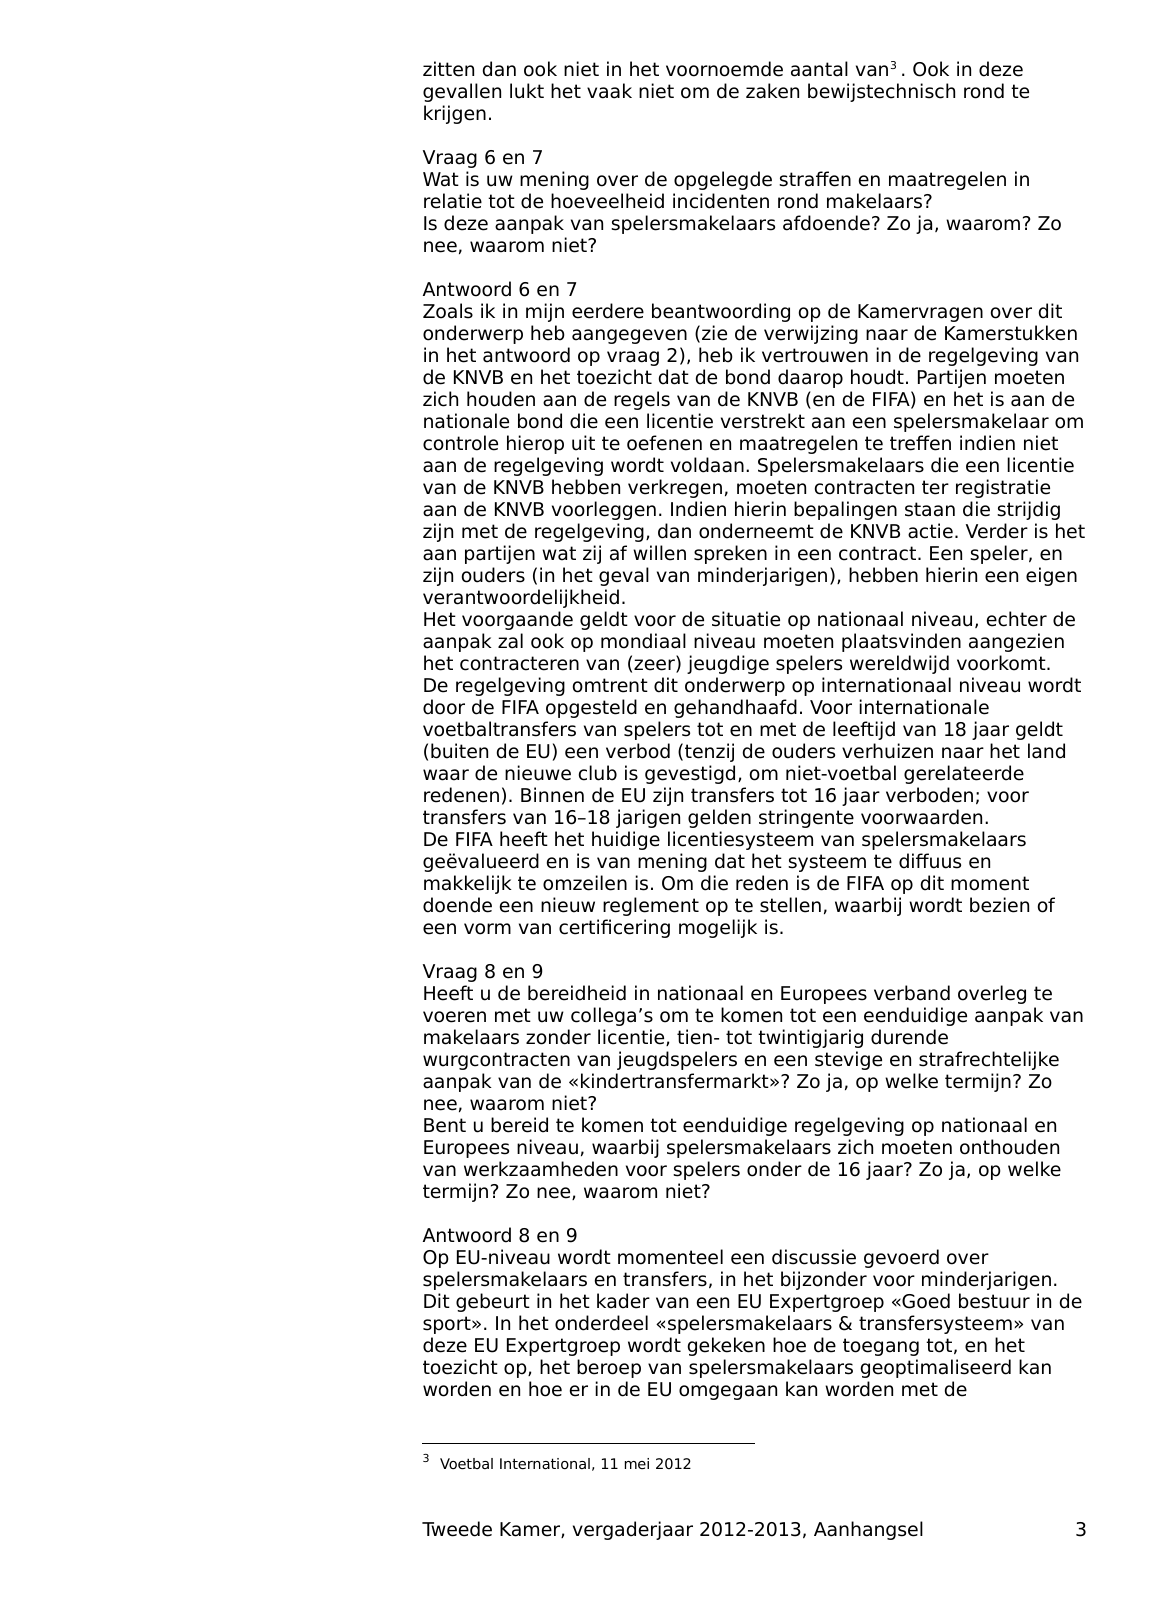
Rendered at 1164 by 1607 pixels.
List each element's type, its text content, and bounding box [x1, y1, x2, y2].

text De regelgeving omtrent dit onderwerp op internationaal niveau wordt door de FIFA opgesteld en gehandhaafd. Voor internationale voetbaltransfers van spelers tot en met de leeftijd van 18 jaar geldt (buiten de EU) een verbod (tenzij de ouders verhuizen naar het land waar de nieuwe club is gevestigd, om niet-voetbal gerelateerde redenen). Binnen de EU zijn transfers tot 16 jaar verboden; voor transfers van 16–18 jarigen gelden stringente voorwaarden. [422, 675, 1087, 829]
text Voetbal International, 11 mei 2012 [422, 1452, 1087, 1474]
text Heeft u de bereidheid in nationaal en Europees verband overleg te voeren met uw collega’s om te komen tot een eenduidige aanpak van makelaars zonder licentie, tien- tot twintigjarig durende wurgcontracten van jeugdspelers en een stevige en strafrechtelijke aanpak van de «kindertransfermarkt»? Zo ja, op welke termijn? Zo nee, waarom niet? [422, 983, 1087, 1115]
text zitten dan ook niet in het voornoemde aantal van. Ook in deze gevallen lukt het vaak niet om de zaken bewijstechnisch rond te krijgen. [422, 59, 1087, 125]
text Het voorgaande geldt voor de situatie op nationaal niveau, echter de aanpak zal ook op mondiaal niveau moeten plaatsvinden aangezien het contracteren van (zeer) jeugdige spelers wereldwijd voorkomt. [422, 609, 1087, 675]
text Vraag 6 en 7 [422, 147, 1087, 169]
text Is deze aanpak van spelersmakelaars afdoende? Zo ja, waarom? Zo nee, waarom niet? [422, 213, 1087, 257]
text Bent u bereid te komen tot eenduidige regelgeving op nationaal en Europees niveau, waarbij spelersmakelaars zich moeten onthouden van werkzaamheden voor spelers onder de 16 jaar? Zo ja, op welke termijn? Zo nee, waarom niet? [422, 1115, 1087, 1203]
text Op EU-niveau wordt momenteel een discussie gevoerd over spelersmakelaars en transfers, in het bijzonder voor minderjarigen. Dit gebeurt in het kader van een EU Expertgroep «Goed bestuur in de sport». In het onderdeel «spelersmakelaars & transfersysteem» van deze EU Expertgroep wordt gekeken hoe de toegang tot, en het toezicht op, het beroep van spelersmakelaars geoptimaliseerd kan worden en hoe er in de EU omgegaan kan worden met de [422, 1247, 1087, 1401]
text Antwoord 8 en 9 [422, 1225, 1087, 1247]
text De FIFA heeft het huidige licentiesysteem van spelersmakelaars geëvalueerd en is van mening dat het systeem te diffuus en makkelijk te omzeilen is. Om die reden is de FIFA op dit moment doende een nieuw reglement op te stellen, waarbij wordt bezien of een vorm van certificering mogelijk is. [422, 829, 1087, 939]
text Zoals ik in mijn eerdere beantwoording op de Kamervragen over dit onderwerp heb aangegeven (zie de verwijzing naar de Kamerstukken in het antwoord op vraag 2), heb ik vertrouwen in de regelgeving van de KNVB en het toezicht dat de bond daarop houdt. Partijen moeten zich houden aan de regels van de KNVB (en de FIFA) en het is aan de nationale bond die een licentie verstrekt aan een spelersmakelaar om controle hierop uit te oefenen en maatregelen te treffen indien niet aan de regelgeving wordt voldaan. Spelersmakelaars die een licentie van de KNVB hebben verkregen, moeten contracten ter registratie aan de KNVB voorleggen. Indien hierin bepalingen staan die strijdig zijn met de regelgeving, dan onderneemt de KNVB actie. Verder is het aan partijen wat zij af willen spreken in een contract. Een speler, en zijn ouders (in het geval van minderjarigen), hebben hierin een eigen verantwoordelijkheid. [422, 301, 1087, 609]
text Wat is uw mening over de opgelegde straffen en maatregelen in relatie tot de hoeveelheid incidenten rond makelaars? [422, 169, 1087, 213]
text Antwoord 6 en 7 [422, 279, 1087, 301]
text Vraag 8 en 9 [422, 961, 1087, 983]
